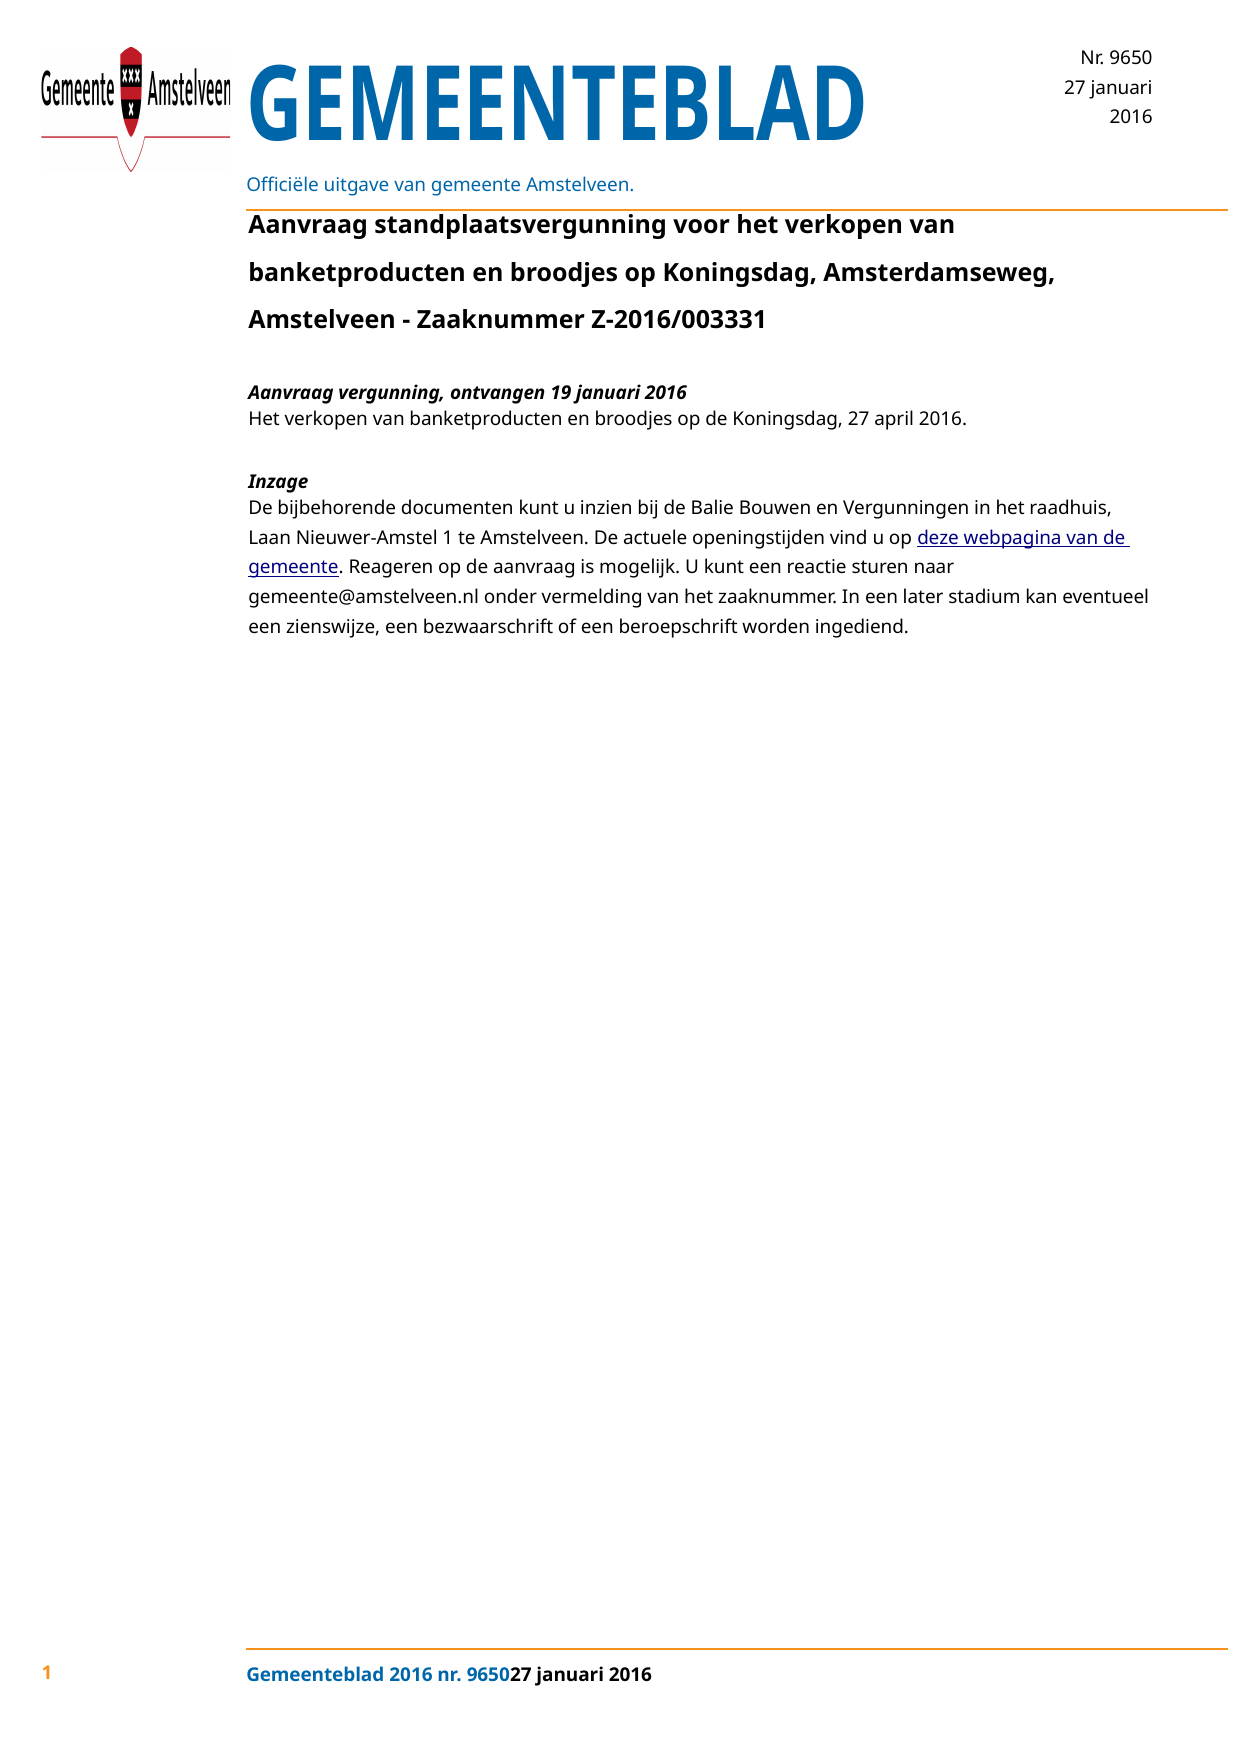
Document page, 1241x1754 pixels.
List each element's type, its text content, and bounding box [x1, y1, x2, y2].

picture [41, 47, 231, 172]
text Aanvraag standplaatsvergunning voor het verkopen van banketproducten en broodjes op Koningsdag, Amsterdamseweg, Amstelveen - Zaaknummer Z-2016/003331 [248, 211, 1152, 336]
text Inzage [248, 469, 1152, 494]
text De bijbehorende documenten kunt u inzien bij de Balie Bouwen en Vergunningen in het raadhuis, Laan Nieuwer-Amstel 1 te Amstelveen. De actuele openingstijden vind u op deze webpagina van de gemeente. Reageren op de aanvraag is mogelijk. U kunt een reactie sturen naar gemeente@amstelveen.nl onder vermelding van het zaaknummer. In een later stadium kan eventueel een zienswijze, een bezwaarschrift of een beroepschrift worden ingediend. [248, 494, 1152, 638]
text Aanvraag vergunning, ontvangen 19 januari 2016 [248, 379, 1152, 405]
text Het verkopen van banketproducten en broodjes op de Koningsdag, 27 april 2016. [248, 405, 1152, 431]
